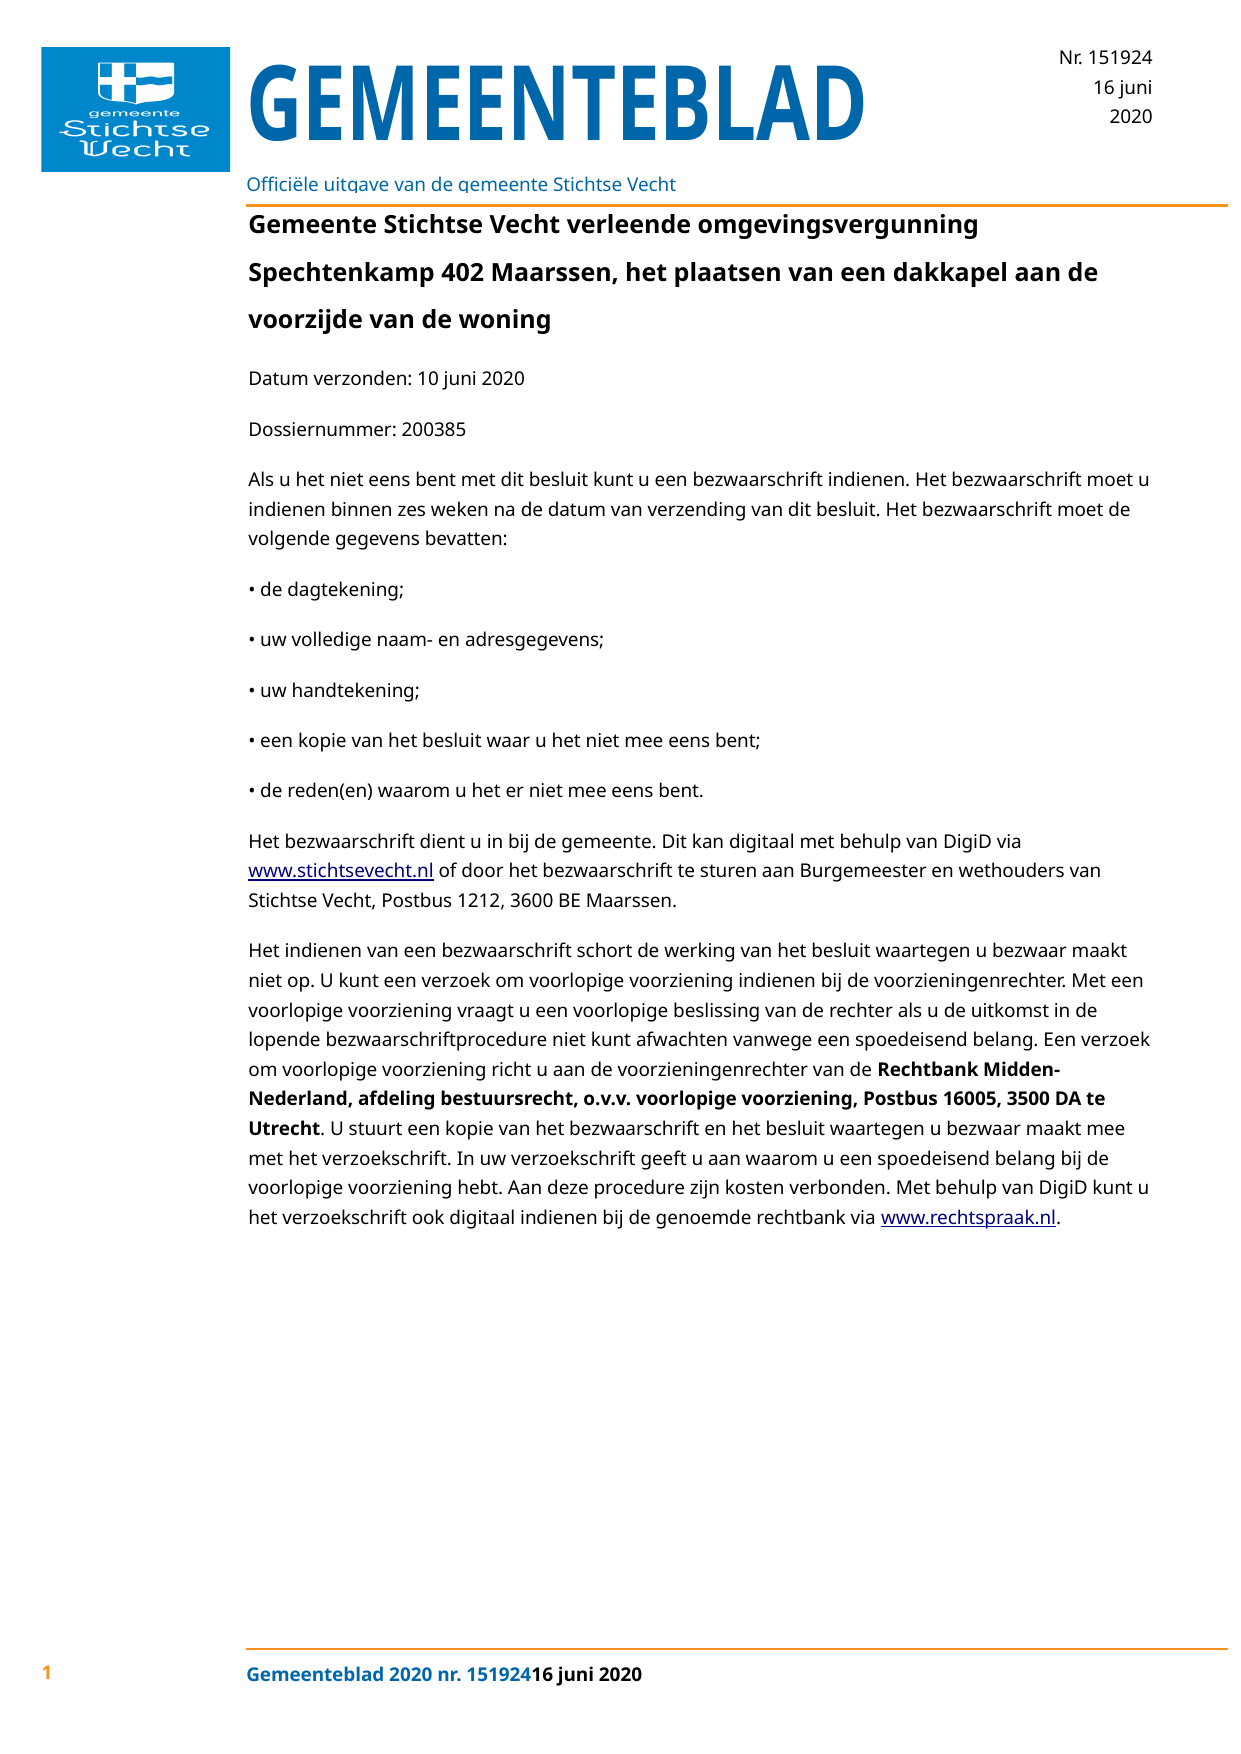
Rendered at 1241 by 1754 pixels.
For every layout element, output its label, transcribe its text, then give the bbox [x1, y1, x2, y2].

text • de dagtekening; [248, 576, 1152, 602]
text • een kopie van het besluit waar u het niet mee eens bent; [248, 727, 1152, 753]
text • uw handtekening; [248, 677, 1152, 702]
text Het bezwaarschrift dient u in bij de gemeente. Dit kan digitaal met behulp van DigiD via www.stichtsevecht.nl of door het bezwaarschrift te sturen aan Burgemeester en wethouders van Stichtse Vecht, Postbus 1212, 3600 BE Maarssen. [248, 828, 1152, 913]
picture [137, 63, 174, 103]
text Datum verzonden: 10 juni 2020 [248, 366, 1152, 391]
text Als u het niet eens bent met dit besluit kunt u een bezwaarschrift indienen. Het bezwaarschrift moet u indienen binnen zes weken na de datum van verzending van dit besluit. Het bezwaarschrift moet de volgende gegevens bevatten: [248, 466, 1152, 551]
text Dossiernummer: 200385 [248, 416, 1152, 442]
text Gemeente Stichtse Vecht verleende omgevingsvergunning Spechtenkamp 402 Maarssen, het plaatsen van een dakkapel aan de voorzijde van de woning [248, 207, 1152, 336]
picture [99, 63, 135, 101]
text • de reden(en) waarom u het er niet mee eens bent. [248, 778, 1152, 803]
text • uw volledige naam- en adresgegevens; [248, 626, 1152, 652]
text Het indienen van een bezwaarschrift schort de werking van het besluit waartegen u bezwaar maakt niet op. U kunt een verzoek om voorlopige voorziening indienen bij de voorzieningenrechter. Met een voorlopige voorziening vraagt u een voorlopige beslissing van de rechter als u de uitkomst in de lopende bezwaarschriftprocedure niet kunt afwachten vanwege een spoedeisend belang. Een verzoek om voorlopige voorziening richt u aan de voorzieningenrechter van de Rechtbank Midden-Nederland, afdeling bestuursrecht, o.v.v. voorlopige voorziening, Postbus 16005, 3500 DA te Utrecht. U stuurt een kopie van het bezwaarschrift en het besluit waartegen u bezwaar maakt mee met het verzoekschrift. In uw verzoekschrift geeft u aan waarom u een spoedeisend belang bij de voorlopige voorziening hebt. Aan deze procedure zijn kosten verbonden. Met behulp van DigiD kunt u het verzoekschrift ook digitaal indienen bij de genoemde rechtbank via www.rechtspraak.nl. [248, 938, 1152, 1229]
